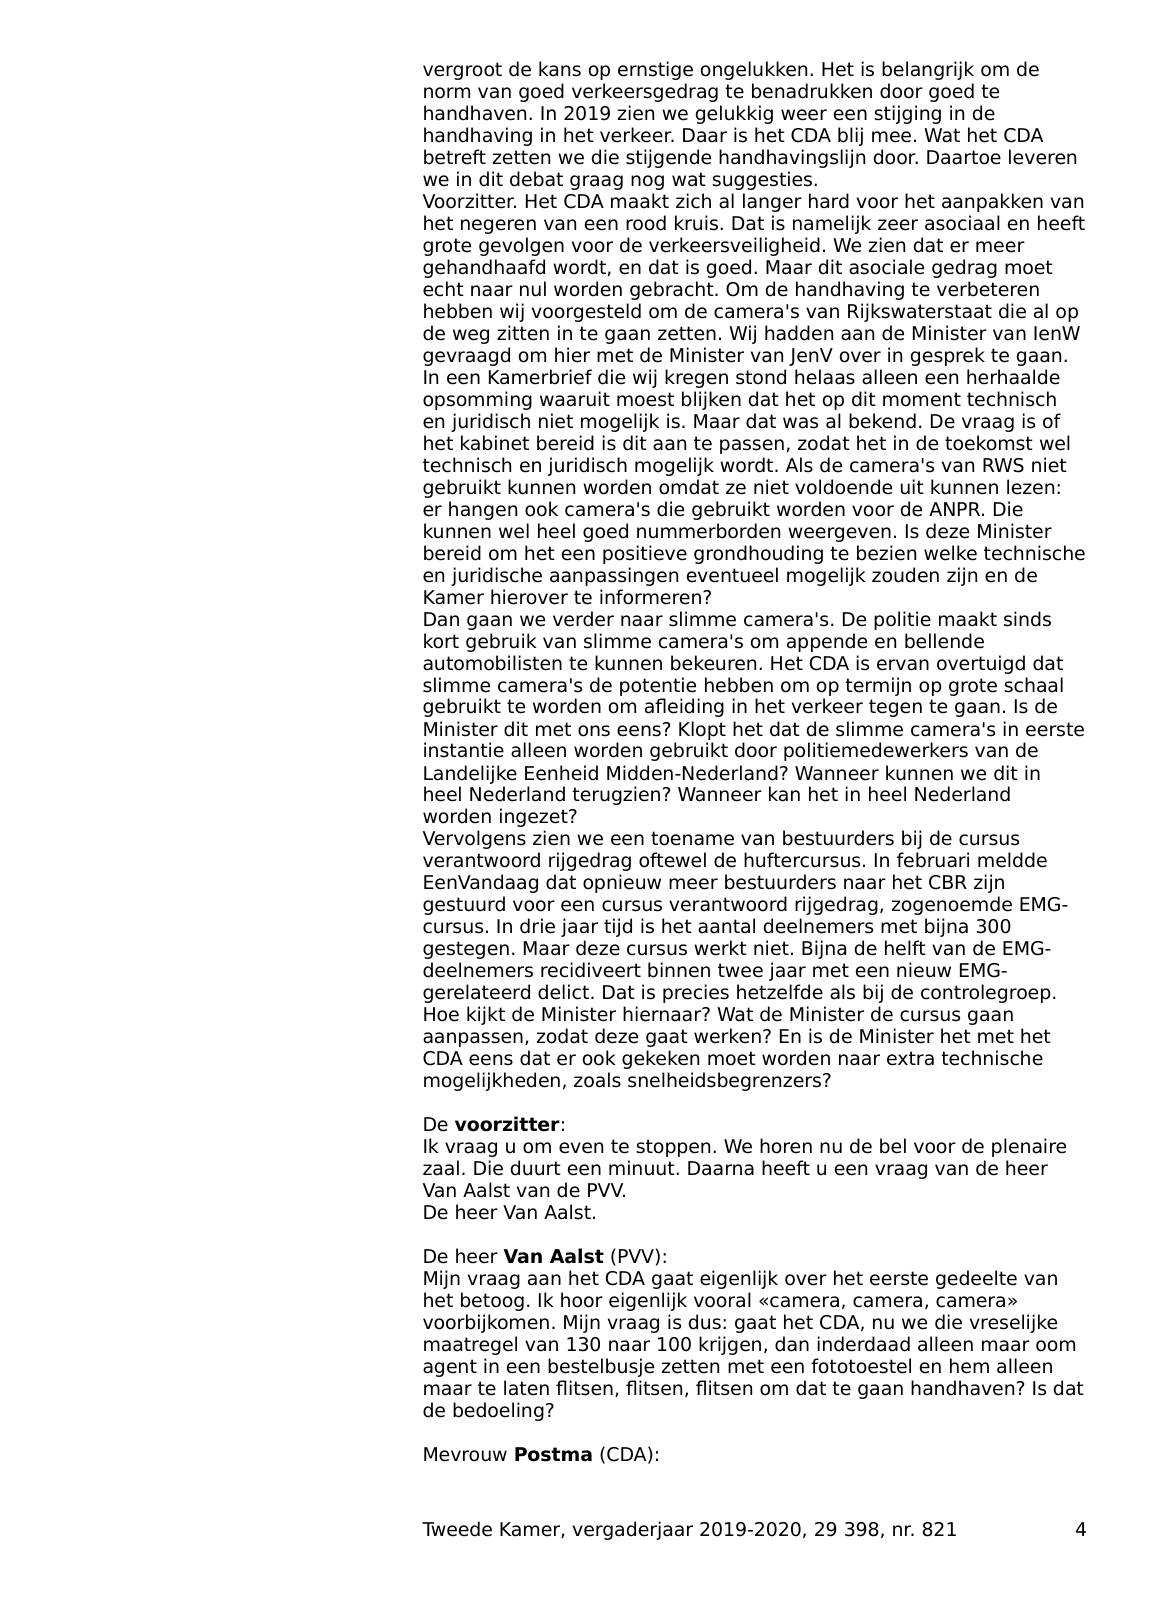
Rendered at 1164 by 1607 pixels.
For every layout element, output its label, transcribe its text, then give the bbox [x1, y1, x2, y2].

text Ik vraag u om even te stoppen. We horen nu de bel voor de plenaire zaal. Die duurt een minuut. Daarna heeft u een vraag van de heer Van Aalst van de PVV. [422, 1136, 1087, 1202]
text Mijn vraag aan het CDA gaat eigenlijk over het eerste gedeelte van het betoog. Ik hoor eigenlijk vooral «camera, camera, camera» voorbijkomen. Mijn vraag is dus: gaat het CDA, nu we die vreselijke maatregel van 130 naar 100 krijgen, dan inderdaad alleen maar oom agent in een bestelbusje zetten met een fototoestel en hem alleen maar te laten flitsen, flitsen, flitsen om dat te gaan handhaven? Is dat de bedoeling? [422, 1268, 1087, 1422]
text Vervolgens zien we een toename van bestuurders bij de cursus verantwoord rijgedrag oftewel de huftercursus. In februari meldde EenVandaag dat opnieuw meer bestuurders naar het CBR zijn gestuurd voor een cursus verantwoord rijgedrag, zogenoemde EMG-cursus. In drie jaar tijd is het aantal deelnemers met bijna 300 gestegen. Maar deze cursus werkt niet. Bijna de helft van de EMG-deelnemers recidiveert binnen twee jaar met een nieuw EMG-gerelateerd delict. Dat is precies hetzelfde als bij de controlegroep. Hoe kijkt de Minister hiernaar? Wat de Minister de cursus gaan aanpassen, zodat deze gaat werken? En is de Minister het met het CDA eens dat er ook gekeken moet worden naar extra technische mogelijkheden, zoals snelheidsbegrenzers? [422, 828, 1087, 1092]
text Dan gaan we verder naar slimme camera's. De politie maakt sinds kort gebruik van slimme camera's om appende en bellende automobilisten te kunnen bekeuren. Het CDA is ervan overtuigd dat slimme camera's de potentie hebben om op termijn op grote schaal gebruikt te worden om afleiding in het verkeer tegen te gaan. Is de Minister dit met ons eens? Klopt het dat de slimme camera's in eerste instantie alleen worden gebruikt door politiemedewerkers van de Landelijke Eenheid Midden-Nederland? Wanneer kunnen we dit in heel Nederland terugzien? Wanneer kan het in heel Nederland worden ingezet? [422, 608, 1087, 828]
text vergroot de kans op ernstige ongelukken. Het is belangrijk om de norm van goed verkeersgedrag te benadrukken door goed te handhaven. In 2019 zien we gelukkig weer een stijging in de handhaving in het verkeer. Daar is het CDA blij mee. Wat het CDA betreft zetten we die stijgende handhavingslijn door. Daartoe leveren we in dit debat graag nog wat suggesties. [422, 59, 1087, 191]
text Mevrouw Postma (CDA): [422, 1444, 1087, 1466]
text De heer Van Aalst. [422, 1202, 1087, 1224]
text De heer Van Aalst (PVV): [422, 1246, 1087, 1268]
text Voorzitter. Het CDA maakt zich al langer hard voor het aanpakken van het negeren van een rood kruis. Dat is namelijk zeer asociaal en heeft grote gevolgen voor de verkeersveiligheid. We zien dat er meer gehandhaafd wordt, en dat is goed. Maar dit asociale gedrag moet echt naar nul worden gebracht. Om de handhaving te verbeteren hebben wij voorgesteld om de camera's van Rijkswaterstaat die al op de weg zitten in te gaan zetten. Wij hadden aan de Minister van IenW gevraagd om hier met de Minister van JenV over in gesprek te gaan. In een Kamerbrief die wij kregen stond helaas alleen een herhaalde opsomming waaruit moest blijken dat het op dit moment technisch en juridisch niet mogelijk is. Maar dat was al bekend. De vraag is of het kabinet bereid is dit aan te passen, zodat het in de toekomst wel technisch en juridisch mogelijk wordt. Als de camera's van RWS niet gebruikt kunnen worden omdat ze niet voldoende uit kunnen lezen: er hangen ook camera's die gebruikt worden voor de ANPR. Die kunnen wel heel goed nummerborden weergeven. Is deze Minister bereid om het een positieve grondhouding te bezien welke technische en juridische aanpassingen eventueel mogelijk zouden zijn en de Kamer hierover te informeren? [422, 191, 1087, 608]
text De voorzitter: [422, 1114, 1087, 1136]
